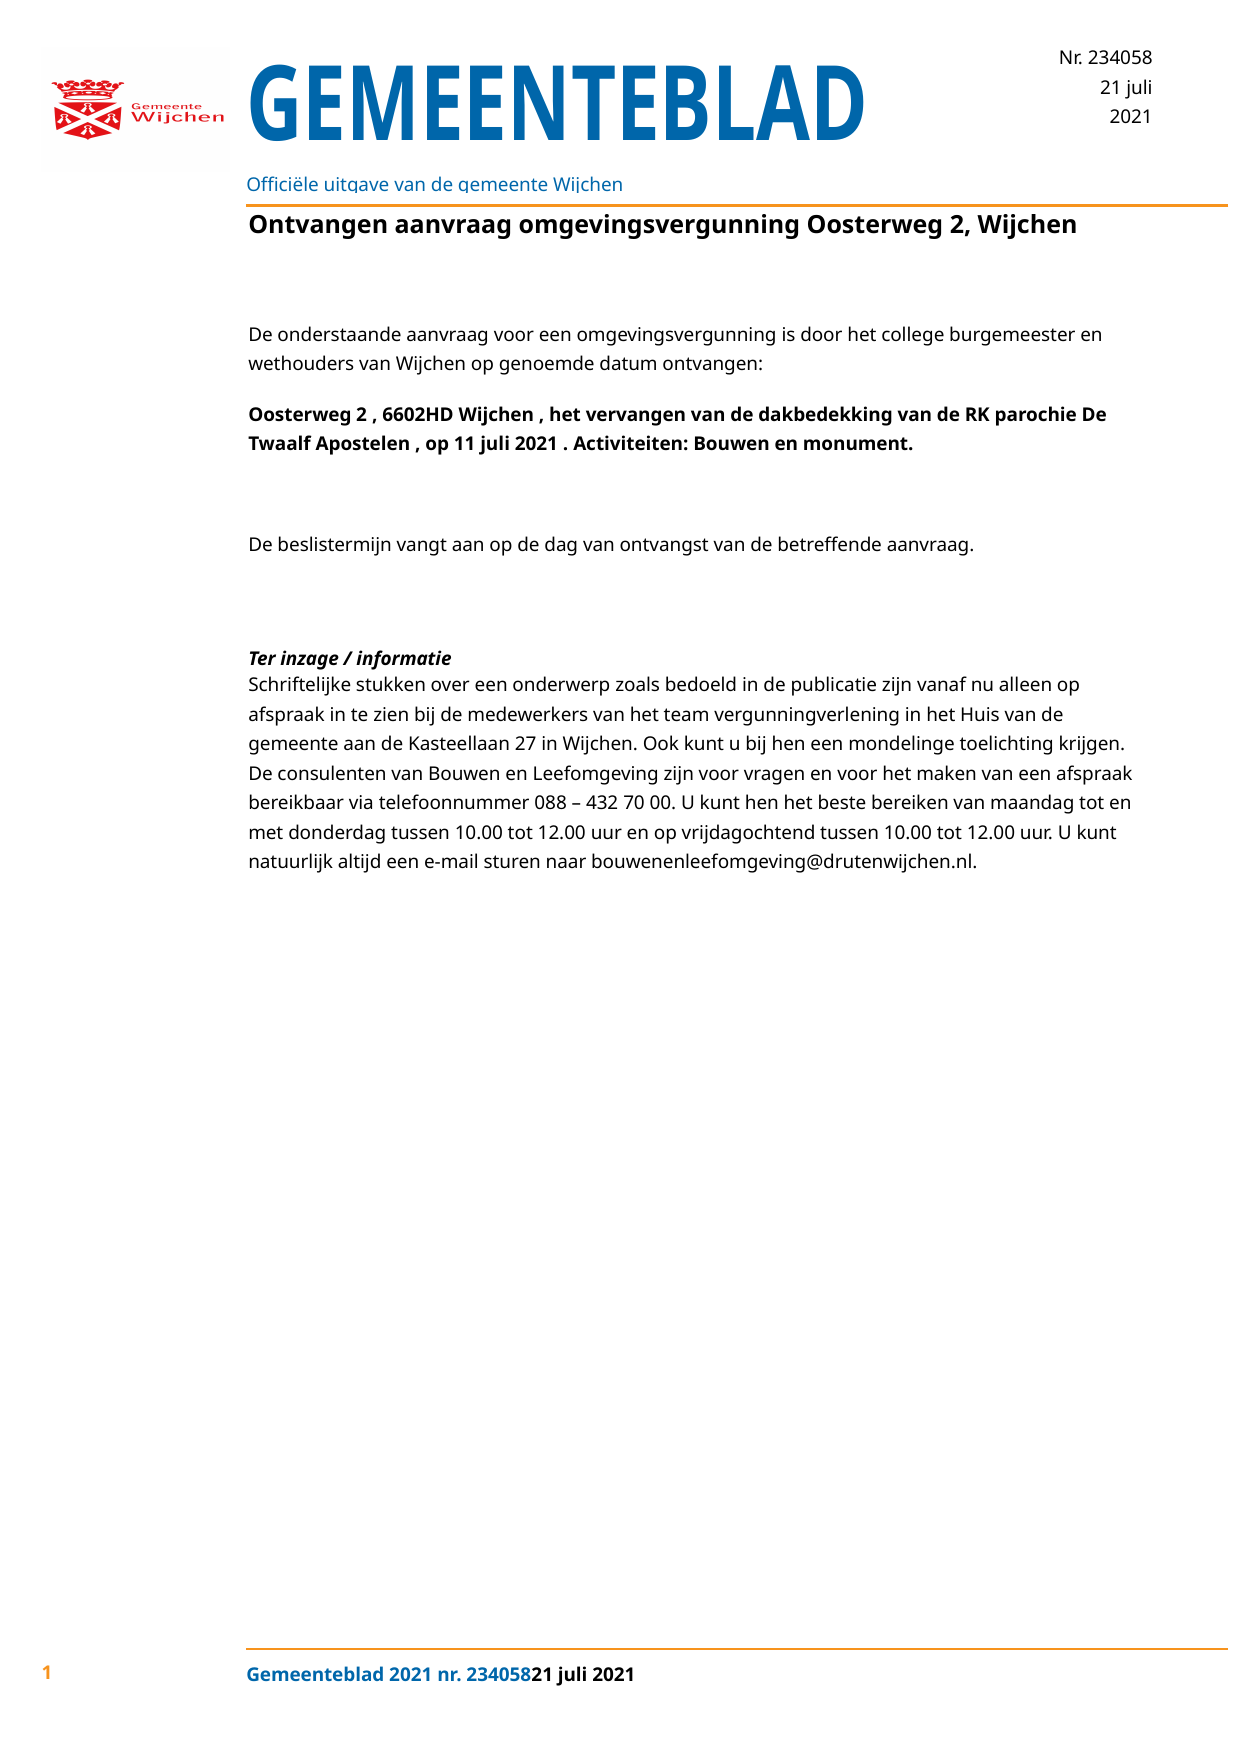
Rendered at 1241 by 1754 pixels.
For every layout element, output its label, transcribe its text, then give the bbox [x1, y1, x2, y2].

text Schriftelijke stukken over een onderwerp zoals bedoeld in de publicatie zijn vanaf nu alleen op afspraak in te zien bij de medewerkers van het team vergunningverlening in het Huis van de gemeente aan de Kasteellaan 27 in Wijchen. Ook kunt u bij hen een mondelinge toelichting krijgen. De consulenten van Bouwen en Leefomgeving zijn voor vragen en voor het maken van een afspraak bereikbaar via telefoonnummer 088 – 432 70 00. U kunt hen het beste bereiken van maandag tot en met donderdag tussen 10.00 tot 12.00 uur en op vrijdagochtend tussen 10.00 tot 12.00 uur. U kunt natuurlijk altijd een e-mail sturen naar bouwenenleefomgeving@drutenwijchen.nl. [248, 671, 1152, 874]
text Oosterweg 2 , 6602HD Wijchen , het vervangen van de dakbedekking van de RK parochie De Twaalf Apostelen , op 11 juli 2021 . Activiteiten: Bouwen en monument. [248, 401, 1152, 456]
text Ter inzage / informatie [248, 646, 1152, 671]
text De onderstaande aanvraag voor een omgevingsvergunning is door het college burgemeester en wethouders van Wijchen op genoemde datum ontvangen: [248, 321, 1152, 376]
text Ontvangen aanvraag omgevingsvergunning Oosterweg 2, Wijchen [248, 207, 1152, 241]
picture [41, 47, 231, 172]
text De beslistermijn vangt aan op de dag van ontvangst van de betreffende aanvraag. [248, 531, 1152, 557]
